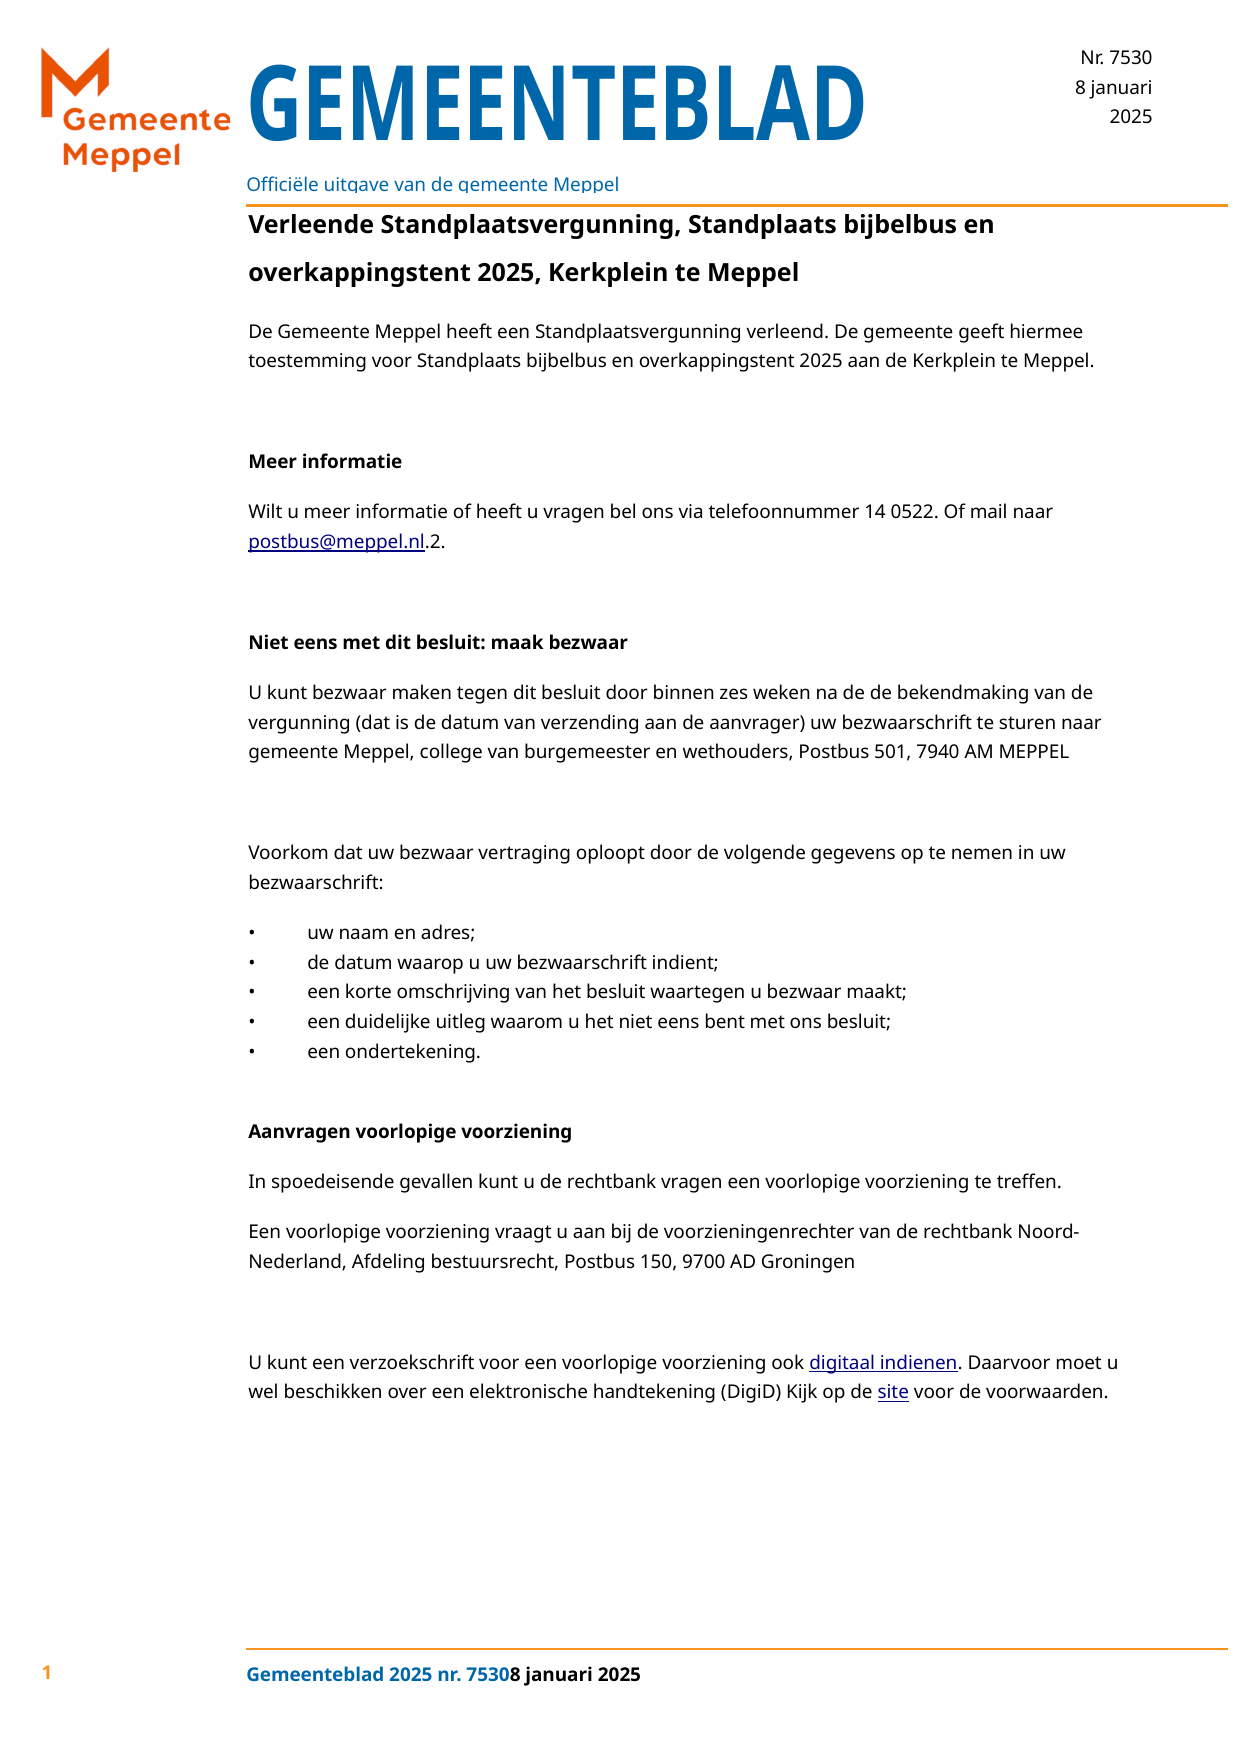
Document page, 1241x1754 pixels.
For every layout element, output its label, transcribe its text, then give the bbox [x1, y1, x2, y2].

text Een voorlopige voorziening vraagt u aan bij de voorzieningenrechter van de rechtbank Noord-Nederland, Afdeling bestuursrecht, Postbus 150, 9700 AD Groningen [248, 1219, 1152, 1274]
text U kunt bezwaar maken tegen dit besluit door binnen zes weken na de de bekendmaking van de vergunning (dat is de datum van verzending aan de aanvrager) uw bezwaarschrift te sturen naar gemeente Meppel, college van burgemeester en wethouders, Postbus 501, 7940 AM MEPPEL [248, 679, 1152, 764]
text Meer informatie [248, 448, 1152, 474]
text U kunt een verzoekschrift voor een voorlopige voorziening ook digitaal indienen. Daarvoor moet u wel beschikken over een elektronische handtekening (DigiD) Kijk op de site voor de voorwaarden. [248, 1349, 1152, 1404]
list een korte omschrijving van het besluit waartegen u bezwaar maakt; [248, 979, 1152, 1004]
text Wilt u meer informatie of heeft u vragen bel ons via telefoonnummer 14 0522. Of mail naar postbus@meppel.nl.2. [248, 499, 1152, 554]
list de datum waarop u uw bezwaarschrift indient; [248, 949, 1152, 975]
text Aanvragen voorlopige voorziening [248, 1118, 1152, 1144]
list een ondertekening. [248, 1038, 1152, 1064]
text Voorkom dat uw bezwaar vertraging oploopt door de volgende gegevens op te nemen in uw bezwaarschrift: [248, 839, 1152, 895]
picture [41, 47, 231, 172]
list uw naam en adres; [248, 919, 1152, 945]
text De Gemeente Meppel heeft een Standplaatsvergunning verleend. De gemeente geeft hiermee toestemming voor Standplaats bijbelbus en overkappingstent 2025 aan de Kerkplein te Meppel. [248, 318, 1152, 373]
text In spoedeisende gevallen kunt u de rechtbank vragen een voorlopige voorziening te treffen. [248, 1168, 1152, 1194]
text Niet eens met dit besluit: maak bezwaar [248, 629, 1152, 655]
text Verleende Standplaatsvergunning, Standplaats bijbelbus en overkappingstent 2025, Kerkplein te Meppel [248, 207, 1152, 288]
list een duidelijke uitleg waarom u het niet eens bent met ons besluit; [248, 1008, 1152, 1034]
